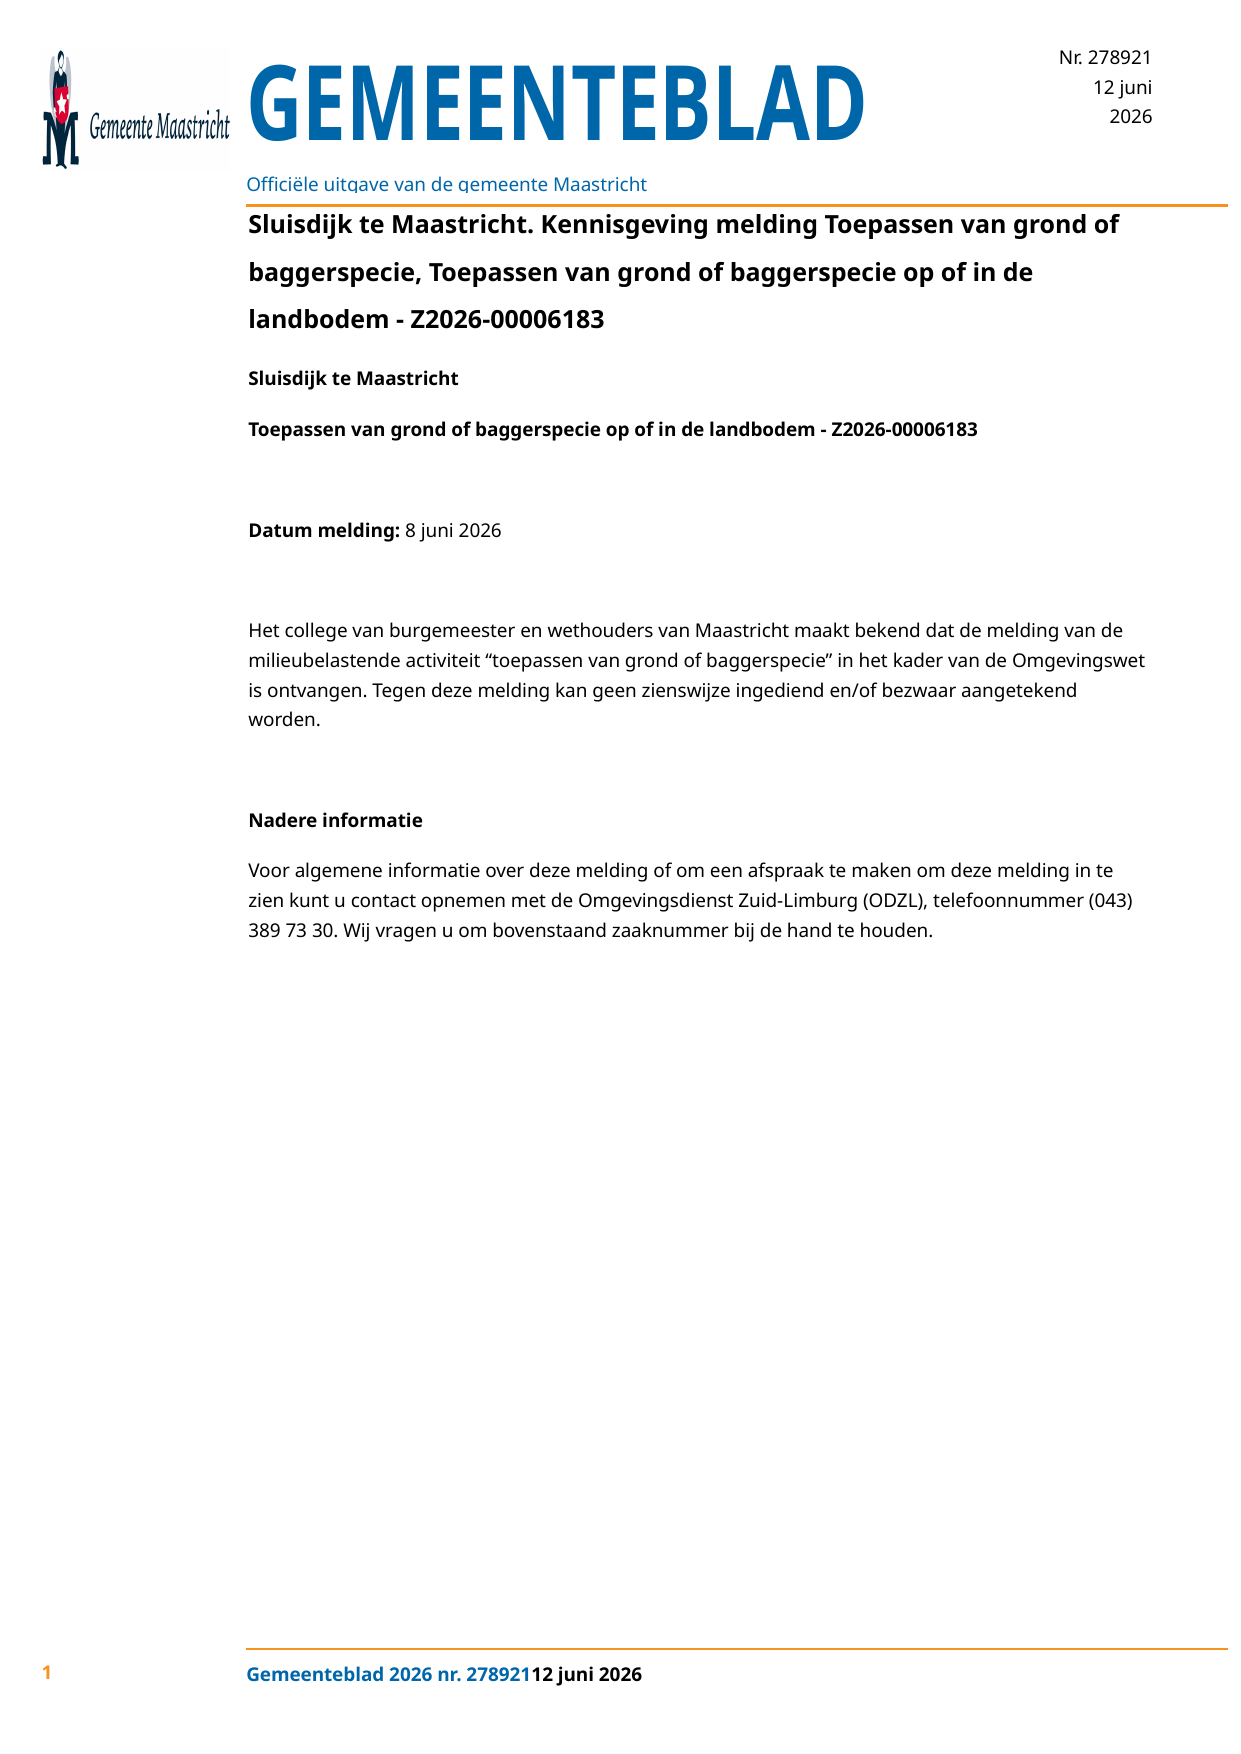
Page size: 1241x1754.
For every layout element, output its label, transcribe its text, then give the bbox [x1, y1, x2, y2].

text Toepassen van grond of baggerspecie op of in de landbodem - Z2026-00006183 [248, 416, 1152, 442]
text Sluisdijk te Maastricht [248, 366, 1152, 391]
text Het college van burgemeester en wethouders van Maastricht maakt bekend dat de melding van de milieubelastende activiteit “toepassen van grond of baggerspecie” in het kader van de Omgevingswet is ontvangen. Tegen deze melding kan geen zienswijze ingediend en/of bezwaar aangetekend worden. [248, 618, 1152, 732]
text Datum melding: 8 juni 2026 [248, 517, 1152, 542]
text Voor algemene informatie over deze melding of om een afspraak te maken om deze melding in te zien kunt u contact opnemen met de Omgevingsdienst Zuid-Limburg (ODZL), telefoonnummer (043) 389 73 30. Wij vragen u om bovenstaand zaaknummer bij de hand te houden. [248, 858, 1152, 942]
picture [41, 47, 231, 172]
text Nadere informatie [248, 807, 1152, 833]
text Sluisdijk te Maastricht. Kennisgeving melding Toepassen van grond of baggerspecie, Toepassen van grond of baggerspecie op of in de landbodem - Z2026-00006183 [248, 207, 1152, 336]
